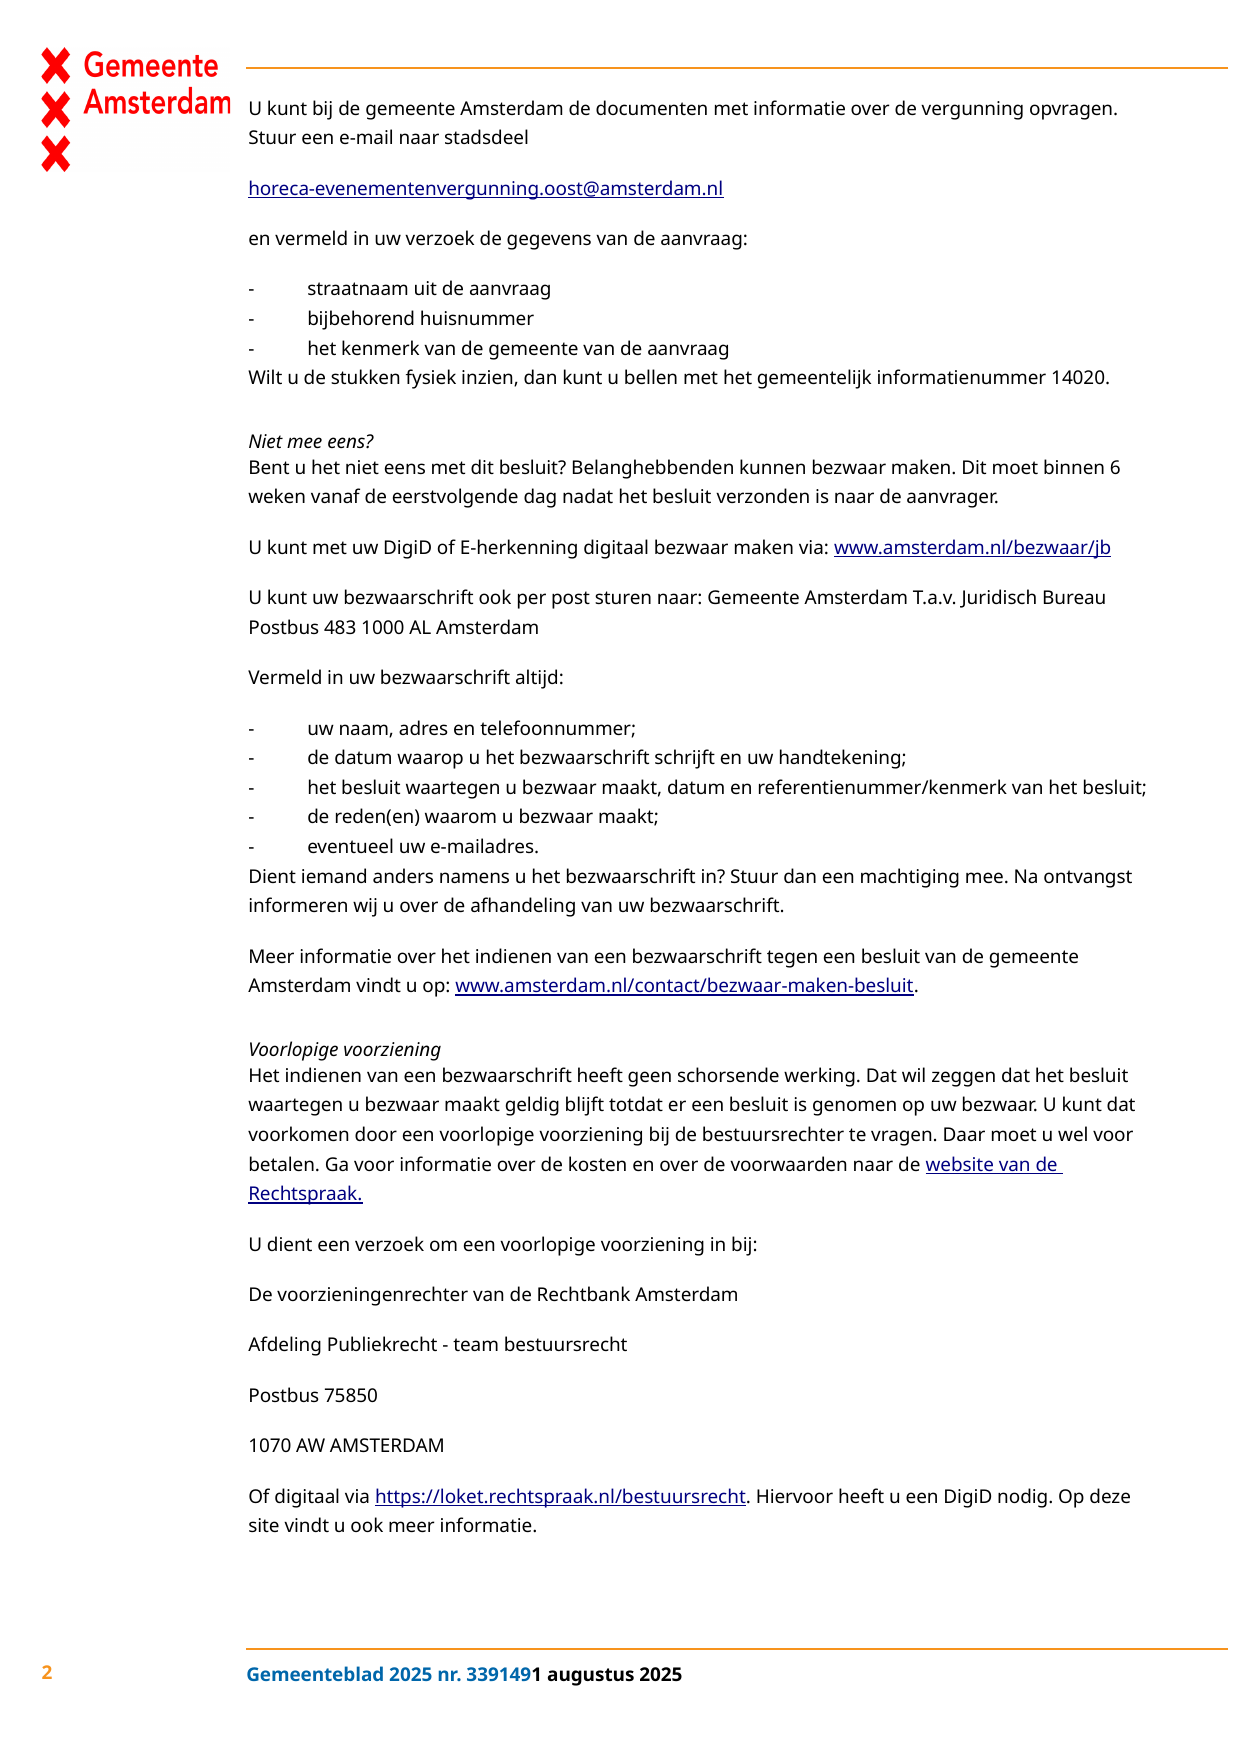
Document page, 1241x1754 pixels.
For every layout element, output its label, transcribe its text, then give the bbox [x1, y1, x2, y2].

text Meer informatie over het indienen van een bezwaarschrift tegen een besluit van de gemeente Amsterdam vindt u op: www.amsterdam.nl/contact/bezwaar-maken-besluit. [248, 943, 1152, 998]
list het kenmerk van de gemeente van de aanvraag [248, 335, 1152, 361]
picture [41, 47, 231, 172]
text Afdeling Publiekrecht - team bestuursrecht [248, 1332, 1152, 1357]
text U dient een verzoek om een voorlopige voorziening in bij: [248, 1231, 1152, 1257]
list het besluit waartegen u bezwaar maakt, datum en referentienummer/kenmerk van het besluit; [248, 774, 1152, 800]
text U kunt uw bezwaarschrift ook per post sturen naar: Gemeente Amsterdam T.a.v. Juridisch Bureau Postbus 483 1000 AL Amsterdam [248, 584, 1152, 640]
list eventueel uw e-mailadres. [248, 833, 1152, 859]
text Bent u het niet eens met dit besluit? Belanghebbenden kunnen bezwaar maken. Dit moet binnen 6 weken vanaf de eerstvolgende dag nadat het besluit verzonden is naar de aanvrager. [248, 454, 1152, 509]
text Wilt u de stukken fysiek inzien, dan kunt u bellen met het gemeentelijk informatienummer 14020. [248, 364, 1152, 390]
list de datum waarop u het bezwaarschrift schrijft en uw handtekening; [248, 744, 1152, 770]
text Vermeld in uw bezwaarschrift altijd: [248, 664, 1152, 690]
text U kunt met uw DigiD of E-herkenning digitaal bezwaar maken via: www.amsterdam.nl/bezwaar/jb [248, 534, 1152, 560]
list uw naam, adres en telefoonnummer; [248, 715, 1152, 741]
text Voorlopige voorziening [248, 1036, 1152, 1062]
text en vermeld in uw verzoek de gegevens van de aanvraag: [248, 225, 1152, 251]
text Dient iemand anders namens u het bezwaarschrift in? Stuur dan een machtiging mee. Na ontvangst informeren wij u over de afhandeling van uw bezwaarschrift. [248, 863, 1152, 918]
text Het indienen van een bezwaarschrift heeft geen schorsende werking. Dat wil zeggen dat het besluit waartegen u bezwaar maakt geldig blijft totdat er een besluit is genomen op uw bezwaar. U kunt dat voorkomen door een voorlopige voorziening bij de bestuursrechter te vragen. Daar moet u wel voor betalen. Ga voor informatie over de kosten en over de voorwaarden naar de website van de Rechtspraak. [248, 1062, 1152, 1206]
list de reden(en) waarom u bezwaar maakt; [248, 804, 1152, 829]
text U kunt bij de gemeente Amsterdam de documenten met informatie over de vergunning opvragen. Stuur een e-mail naar stadsdeel [248, 95, 1152, 150]
text 1070 AW AMSTERDAM [248, 1432, 1152, 1458]
text Of digitaal via https://loket.rechtspraak.nl/bestuursrecht. Hiervoor heeft u een DigiD nodig. Op deze site vindt u ook meer informatie. [248, 1483, 1152, 1538]
text Postbus 75850 [248, 1382, 1152, 1408]
list straatnaam uit de aanvraag [248, 276, 1152, 301]
text De voorzieningenrechter van de Rechtbank Amsterdam [248, 1281, 1152, 1307]
text Niet mee eens? [248, 428, 1152, 454]
text horeca-evenementenvergunning.oost@amsterdam.nl [248, 175, 1152, 201]
list bijbehorend huisnummer [248, 305, 1152, 331]
